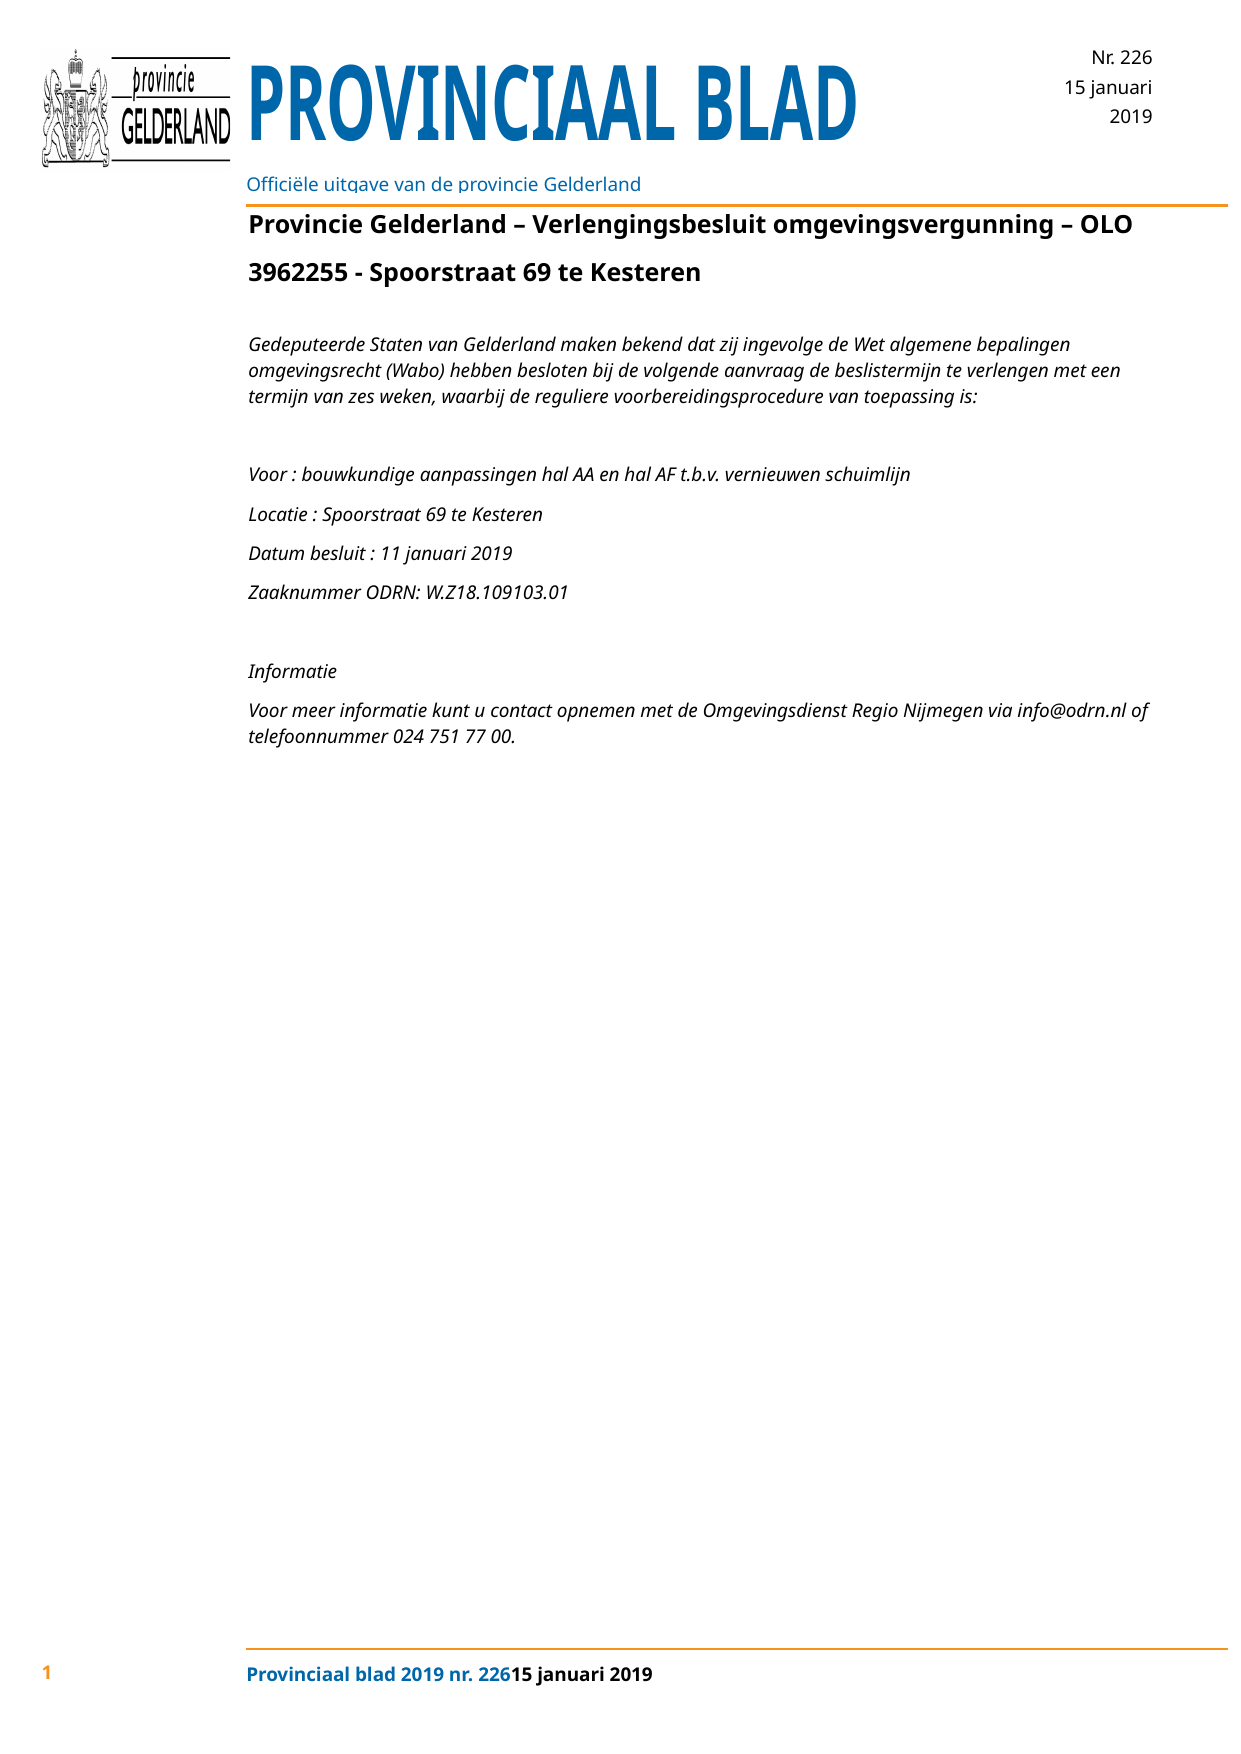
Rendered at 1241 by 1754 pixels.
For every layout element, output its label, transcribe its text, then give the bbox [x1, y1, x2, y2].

text Provincie Gelderland – Verlengingsbesluit omgevingsvergunning – OLO 3962255 - Spoorstraat 69 te Kesteren [248, 207, 1152, 288]
text Datum besluit : 11 januari 2019 [248, 540, 1152, 566]
text Locatie : Spoorstraat 69 te Kesteren [248, 501, 1152, 526]
text Voor meer informatie kunt u contact opnemen met de Omgevingsdienst Regio Nijmegen via info@odrn.nl of telefoonnummer 024 751 77 00. [248, 697, 1152, 748]
picture [41, 47, 231, 172]
text Voor : bouwkundige aanpassingen hal AA en hal AF t.b.v. vernieuwen schuimlijn [248, 461, 1152, 487]
text Gedeputeerde Staten van Gelderland maken bekend dat zij ingevolge de Wet algemene bepalingen omgevingsrecht (Wabo) hebben besloten bij de volgende aanvraag de beslistermijn te verlengen met een termijn van zes weken, waarbij de reguliere voorbereidingsprocedure van toepassing is: [248, 331, 1152, 409]
text Informatie [248, 658, 1152, 683]
text Zaaknummer ODRN: W.Z18.109103.01 [248, 579, 1152, 605]
